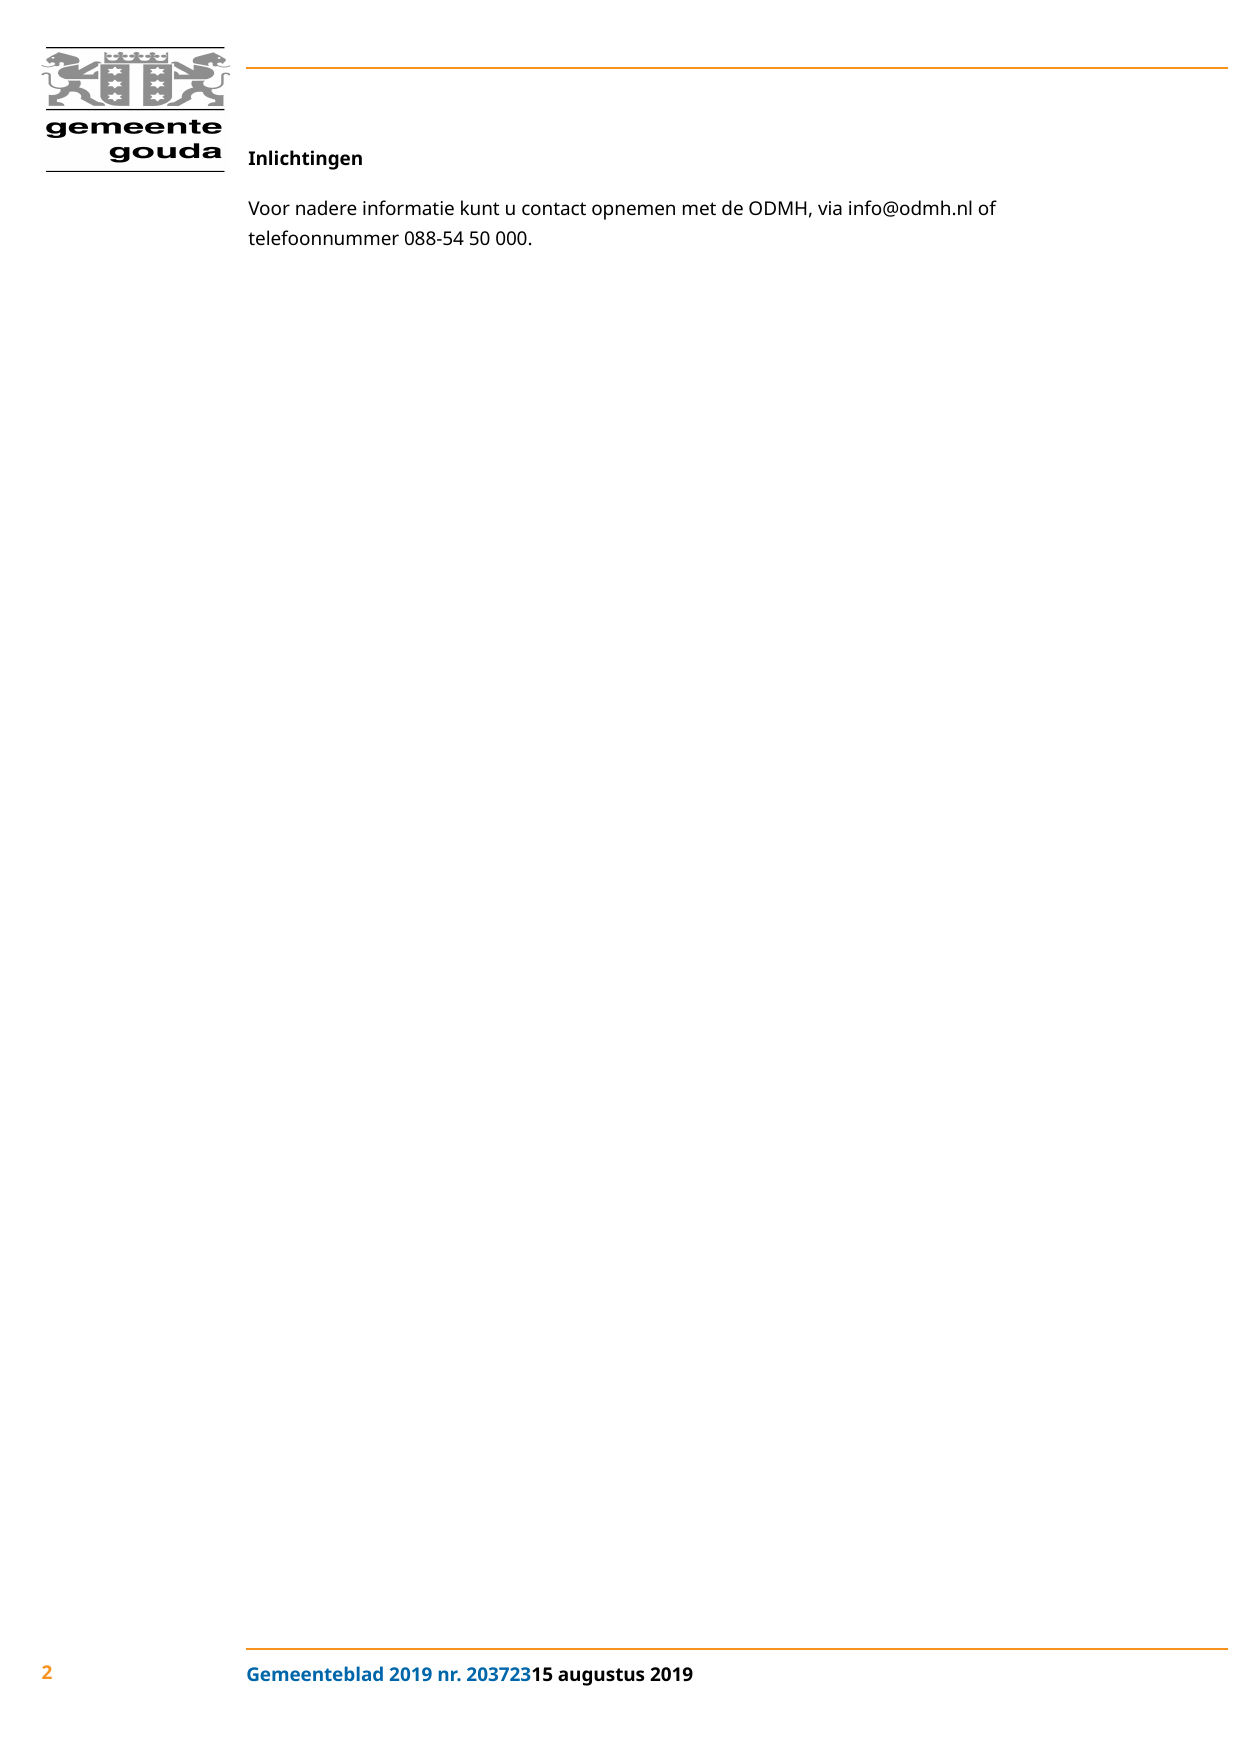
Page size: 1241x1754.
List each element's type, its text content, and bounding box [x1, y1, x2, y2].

text Voor nadere informatie kunt u contact opnemen met de ODMH, via info@odmh.nl of telefoonnummer 088-54 50 000. [248, 196, 1152, 251]
text Inlichtingen [248, 145, 1152, 171]
picture [41, 47, 231, 172]
